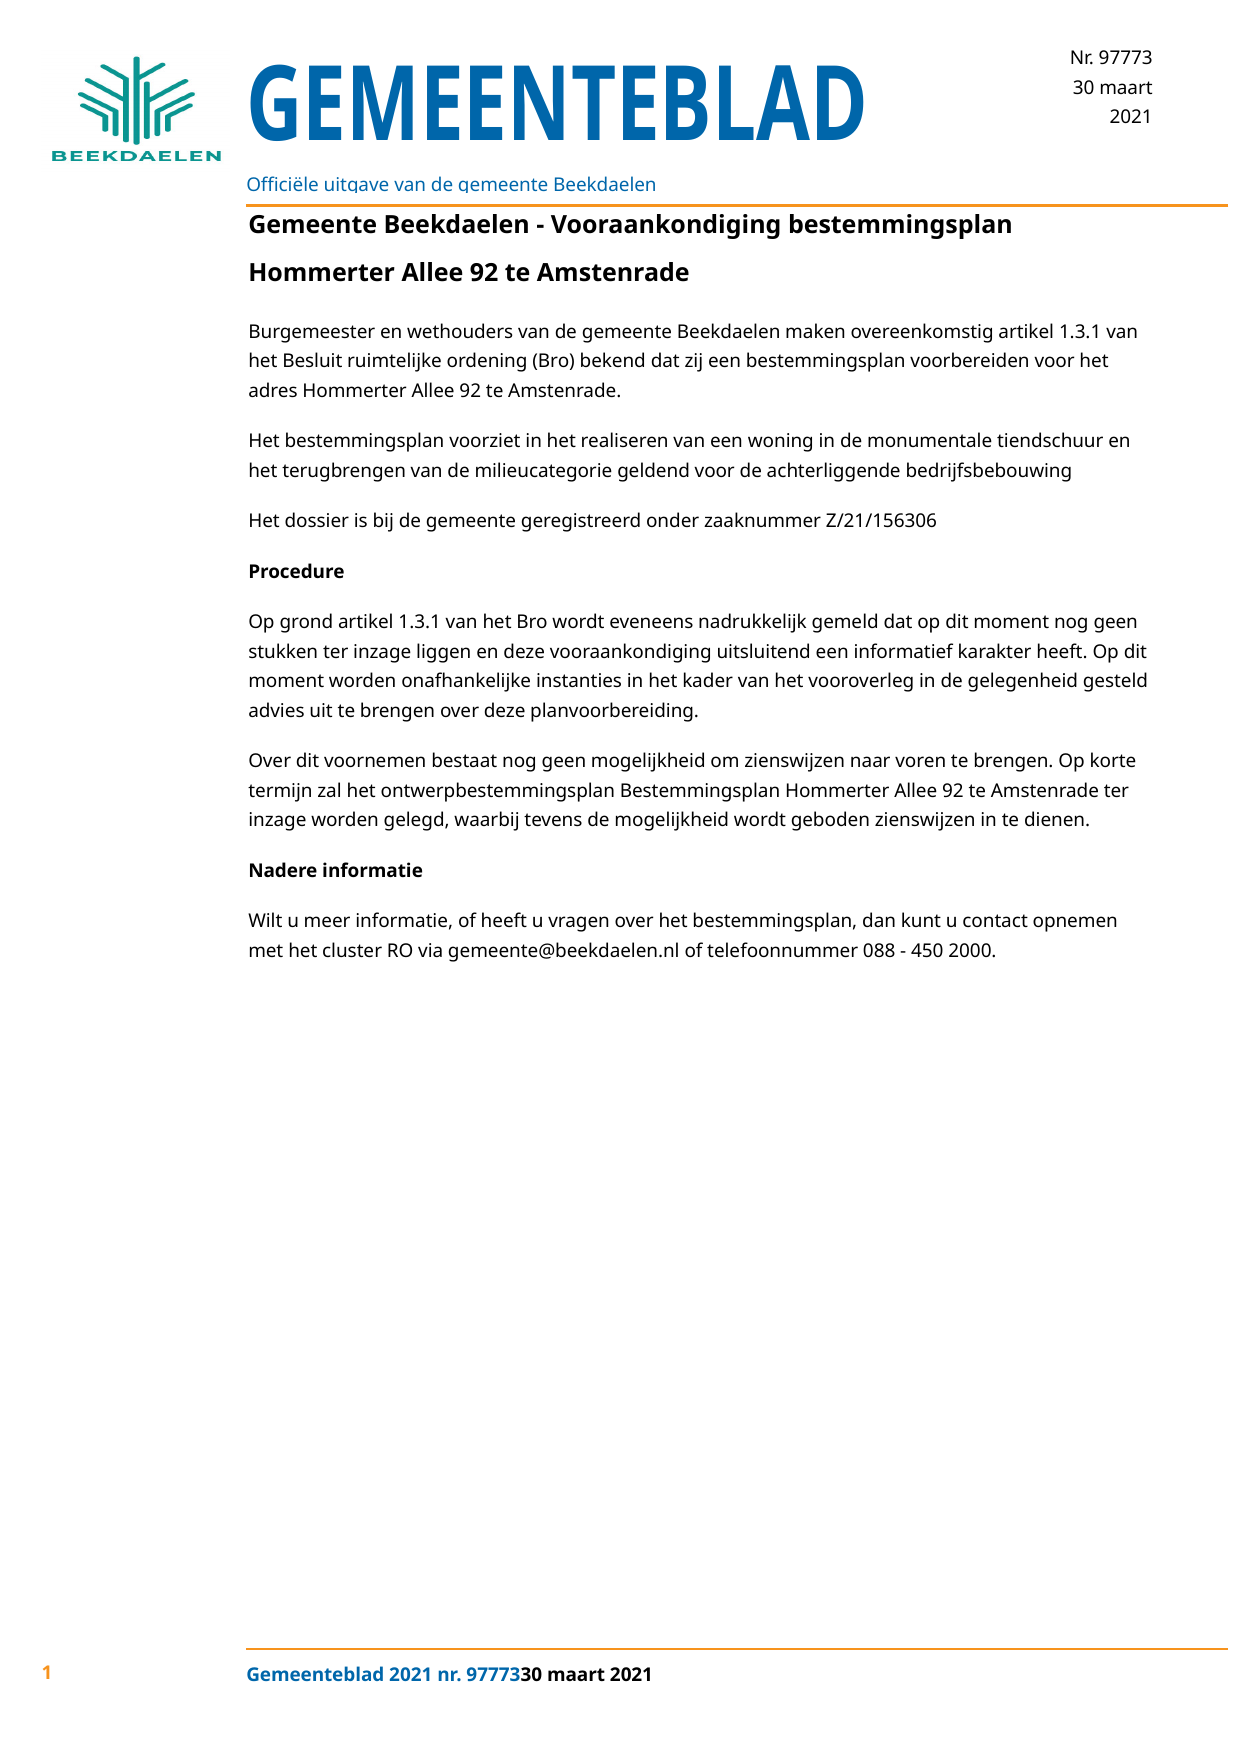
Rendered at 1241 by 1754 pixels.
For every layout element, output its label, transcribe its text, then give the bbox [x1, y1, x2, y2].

text Nadere informatie [248, 857, 1152, 883]
text Procedure [248, 558, 1152, 584]
picture [41, 47, 231, 172]
text Op grond artikel 1.3.1 van het Bro wordt eveneens nadrukkelijk gemeld dat op dit moment nog geen stukken ter inzage liggen en deze vooraankondiging uitsluitend een informatief karakter heeft. Op dit moment worden onafhankelijke instanties in het kader van het vooroverleg in de gelegenheid gesteld advies uit te brengen over deze planvoorbereiding. [248, 608, 1152, 723]
text Burgemeester en wethouders van de gemeente Beekdaelen maken overeenkomstig artikel 1.3.1 van het Besluit ruimtelijke ordening (Bro) bekend dat zij een bestemmingsplan voorbereiden voor het adres Hommerter Allee 92 te Amstenrade. [248, 318, 1152, 403]
text Wilt u meer informatie, of heeft u vragen over het bestemmingsplan, dan kunt u contact opnemen met het cluster RO via gemeente@beekdaelen.nl of telefoonnummer 088 - 450 2000. [248, 907, 1152, 963]
text Over dit voornemen bestaat nog geen mogelijkheid om zienswijzen naar voren te brengen. Op korte termijn zal het ontwerpbestemmingsplan Bestemmingsplan Hommerter Allee 92 te Amstenrade ter inzage worden gelegd, waarbij tevens de mogelijkheid wordt geboden zienswijzen in te dienen. [248, 747, 1152, 832]
text Gemeente Beekdaelen - Vooraankondiging bestemmingsplan Hommerter Allee 92 te Amstenrade [248, 207, 1152, 288]
text Het bestemmingsplan voorziet in het realiseren van een woning in de monumentale tiendschuur en het terugbrengen van de milieucategorie geldend voor de achterliggende bedrijfsbebouwing [248, 427, 1152, 483]
text Het dossier is bij de gemeente geregistreerd onder zaaknummer Z/21/156306 [248, 507, 1152, 533]
